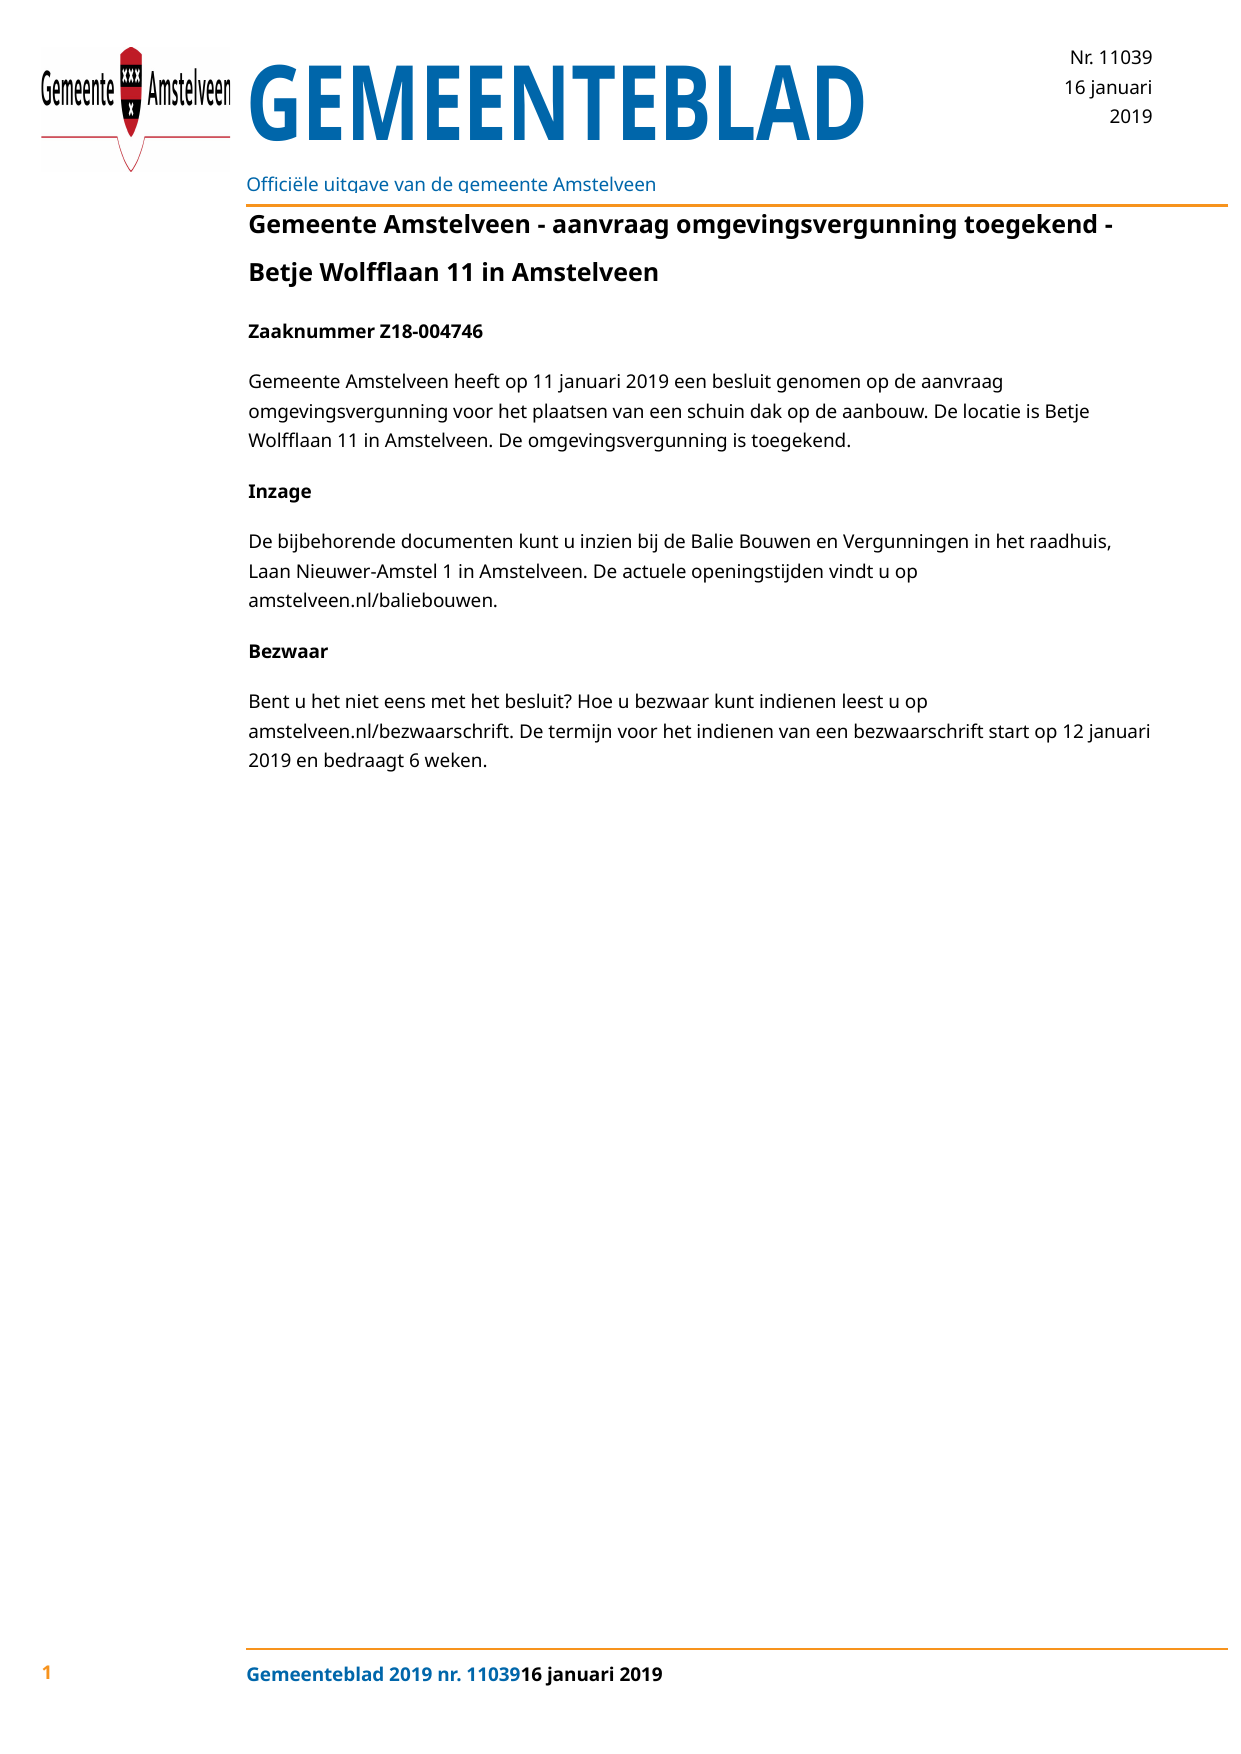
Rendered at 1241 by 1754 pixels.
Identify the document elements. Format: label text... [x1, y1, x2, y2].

text Bent u het niet eens met het besluit? Hoe u bezwaar kunt indienen leest u op amstelveen.nl/bezwaarschrift. De termijn voor het indienen van een bezwaarschrift start op 12 januari 2019 en bedraagt 6 weken. [248, 688, 1152, 773]
text Inzage [248, 478, 1152, 504]
text De bijbehorende documenten kunt u inzien bij de Balie Bouwen en Vergunningen in het raadhuis, Laan Nieuwer-Amstel 1 in Amstelveen. De actuele openingstijden vindt u op amstelveen.nl/baliebouwen. [248, 528, 1152, 613]
text Gemeente Amstelveen heeft op 11 januari 2019 een besluit genomen op de aanvraag omgevingsvergunning voor het plaatsen van een schuin dak op de aanbouw. De locatie is Betje Wolfflaan 11 in Amstelveen. De omgevingsvergunning is toegekend. [248, 368, 1152, 453]
text Zaaknummer Z18-004746 [248, 318, 1152, 344]
picture [41, 47, 231, 172]
text Bezwaar [248, 638, 1152, 664]
text Gemeente Amstelveen - aanvraag omgevingsvergunning toegekend - Betje Wolfflaan 11 in Amstelveen [248, 207, 1152, 288]
